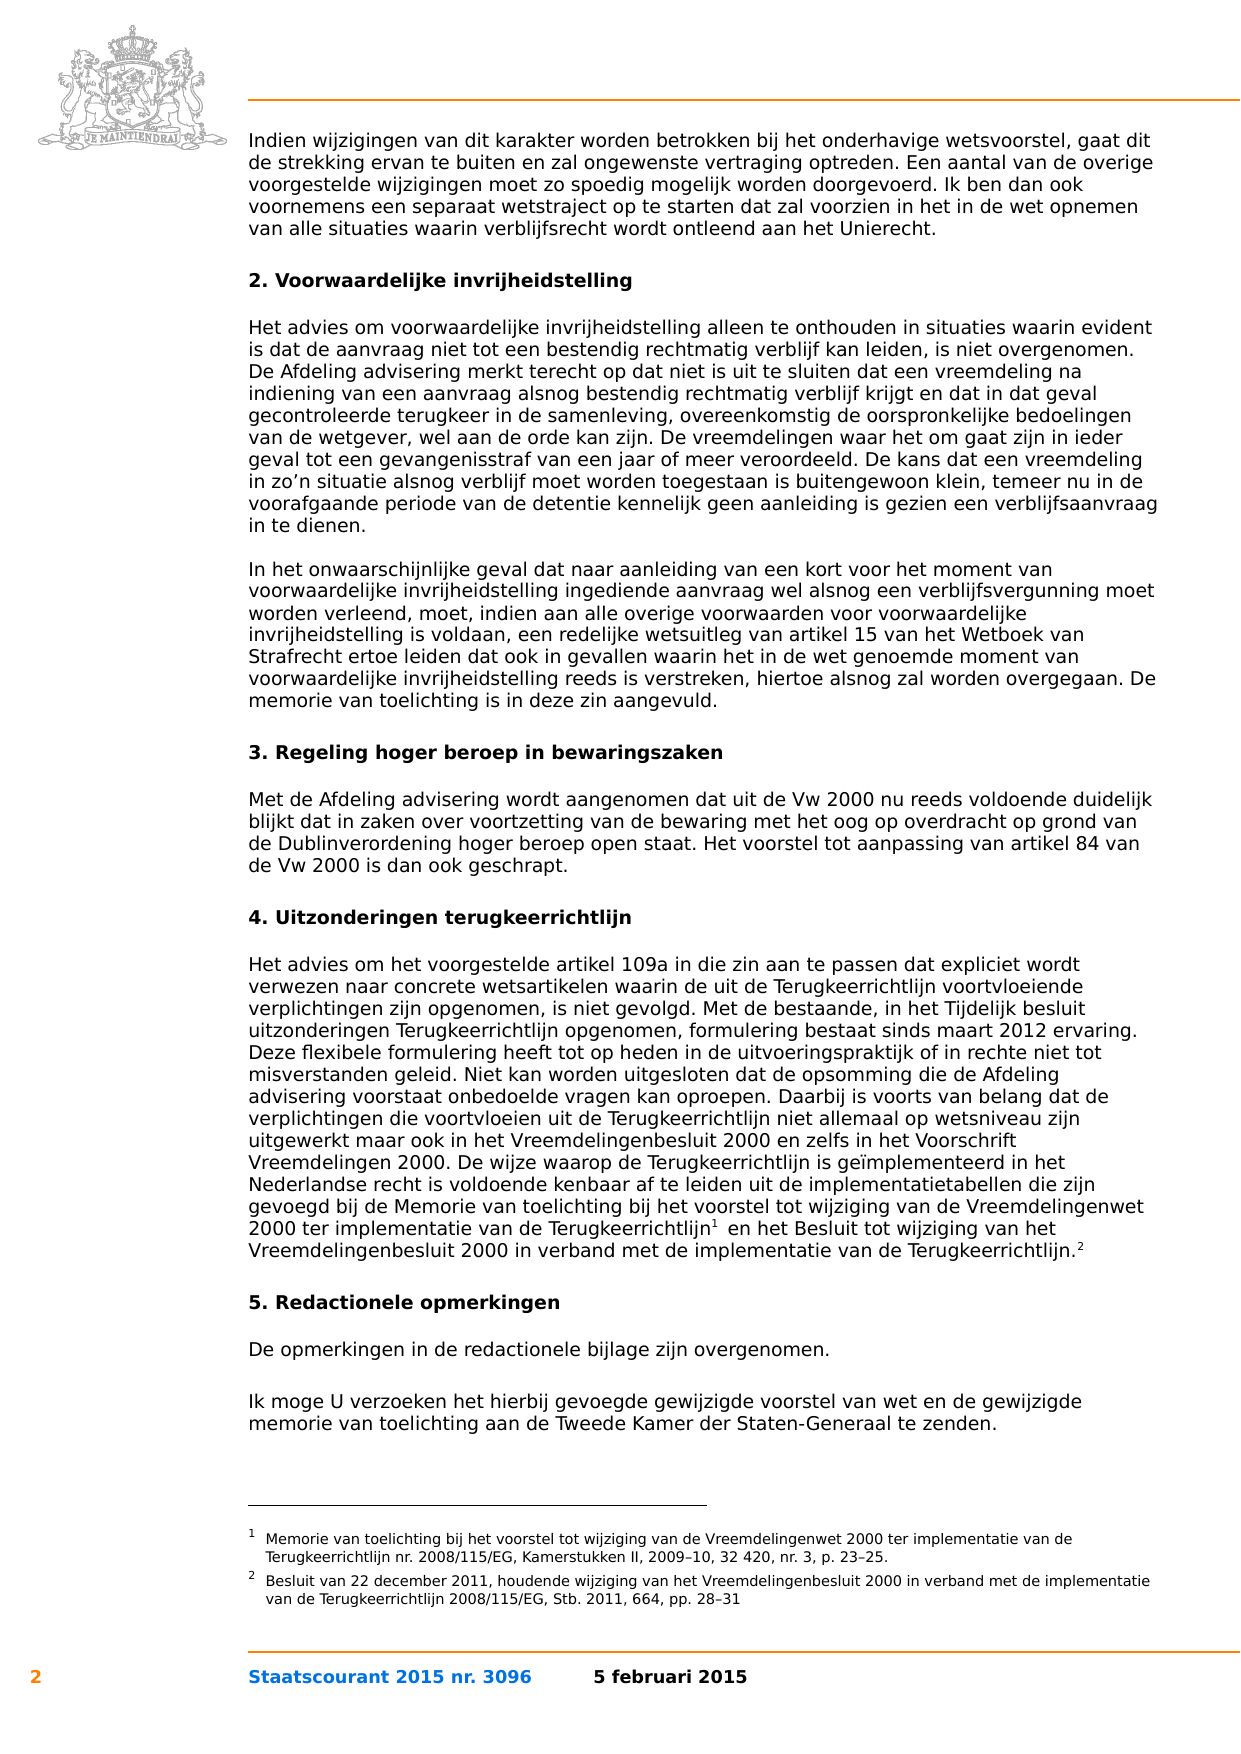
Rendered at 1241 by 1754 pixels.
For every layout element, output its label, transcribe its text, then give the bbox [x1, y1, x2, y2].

picture [38, 25, 227, 150]
subtitle 3. Regeling hoger beroep in bewaringszaken [248, 742, 1163, 764]
subtitle 2. Voorwaardelijke invrijheidstelling [248, 270, 1163, 292]
text Indien wijzigingen van dit karakter worden betrokken bij het onderhavige wetsvoorstel, gaat dit de strekking ervan te buiten en zal ongewenste vertraging optreden. Een aantal van de overige voorgestelde wijzigingen moet zo spoedig mogelijk worden doorgevoerd. Ik ben dan ook voornemens een separaat wetstraject op te starten dat zal voorzien in het in de wet opnemen van alle situaties waarin verblijfsrecht wordt ontleend aan het Unierecht. [248, 130, 1163, 240]
text De opmerkingen in de redactionele bijlage zijn overgenomen. [248, 1339, 1163, 1361]
text Met de Afdeling advisering wordt aangenomen dat uit de Vw 2000 nu reeds voldoende duidelijk blijkt dat in zaken over voortzetting van de bewaring met het oog op overdracht op grond van de Dublinverordening hoger beroep open staat. Het voorstel tot aanpassing van artikel 84 van de Vw 2000 is dan ook geschrapt. [248, 789, 1163, 877]
text Het advies om voorwaardelijke invrijheidstelling alleen te onthouden in situaties waarin evident is dat de aanvraag niet tot een bestendig rechtmatig verblijf kan leiden, is niet overgenomen. De Afdeling advisering merkt terecht op dat niet is uit te sluiten dat een vreemdeling na indiening van een aanvraag alsnog bestendig rechtmatig verblijf krijgt en dat in dat geval gecontroleerde terugkeer in de samenleving, overeenkomstig de oorspronkelijke bedoelingen van de wetgever, wel aan de orde kan zijn. De vreemdelingen waar het om gaat zijn in ieder geval tot een gevangenisstraf van een jaar of meer veroordeeld. De kans dat een vreemdeling in zo’n situatie alsnog verblijf moet worden toegestaan is buitengewoon klein, temeer nu in de voorafgaande periode van de detentie kennelijk geen aanleiding is gezien een verblijfsaanvraag in te dienen. [248, 317, 1163, 537]
text Memorie van toelichting bij het voorstel tot wijziging van de Vreemdelingenwet 2000 ter implementatie van de Terugkeerrichtlijn nr. 2008/115/EG, Kamerstukken II, 2009–10, 32 420, nr. 3, p. 23–25. [248, 1527, 1163, 1566]
text Het advies om het voorgestelde artikel 109a in die zin aan te passen dat expliciet wordt verwezen naar concrete wetsartikelen waarin de uit de Terugkeerrichtlijn voortvloeiende verplichtingen zijn opgenomen, is niet gevolgd. Met de bestaande, in het Tijdelijk besluit uitzonderingen Terugkeerrichtlijn opgenomen, formulering bestaat sinds maart 2012 ervaring. Deze flexibele formulering heeft tot op heden in de uitvoeringspraktijk of in rechte niet tot misverstanden geleid. Niet kan worden uitgesloten dat de opsomming die de Afdeling advisering voorstaat onbedoelde vragen kan oproepen. Daarbij is voorts van belang dat de verplichtingen die voortvloeien uit de Terugkeerrichtlijn niet allemaal op wetsniveau zijn uitgewerkt maar ook in het Vreemdelingenbesluit 2000 en zelfs in het Voorschrift Vreemdelingen 2000. De wijze waarop de Terugkeerrichtlijn is geïmplementeerd in het Nederlandse recht is voldoende kenbaar af te leiden uit de implementatietabellen die zijn gevoegd bij de Memorie van toelichting bij het voorstel tot wijziging van de Vreemdelingenwet 2000 ter implementatie van de Terugkeerrichtlijn en het Besluit tot wijziging van het Vreemdelingenbesluit 2000 in verband met de implementatie van de Terugkeerrichtlijn. [248, 954, 1163, 1262]
text In het onwaarschijnlijke geval dat naar aanleiding van een kort voor het moment van voorwaardelijke invrijheidstelling ingediende aanvraag wel alsnog een verblijfsvergunning moet worden verleend, moet, indien aan alle overige voorwaarden voor voorwaardelijke invrijheidstelling is voldaan, een redelijke wetsuitleg van artikel 15 van het Wetboek van Strafrecht ertoe leiden dat ook in gevallen waarin het in de wet genoemde moment van voorwaardelijke invrijheidstelling reeds is verstreken, hiertoe alsnog zal worden overgegaan. De memorie van toelichting is in deze zin aangevuld. [248, 558, 1163, 712]
subtitle 4. Uitzonderingen terugkeerrichtlijn [248, 907, 1163, 929]
subtitle 5. Redactionele opmerkingen [248, 1292, 1163, 1314]
text Ik moge U verzoeken het hierbij gevoegde gewijzigde voorstel van wet en de gewijzigde memorie van toelichting aan de Tweede Kamer der Staten-Generaal te zenden. [248, 1391, 1163, 1435]
text Besluit van 22 december 2011, houdende wijziging van het Vreemdelingenbesluit 2000 in verband met de implementatie van de Terugkeerrichtlijn 2008/115/EG, Stb. 2011, 664, pp. 28–31 [248, 1569, 1163, 1608]
